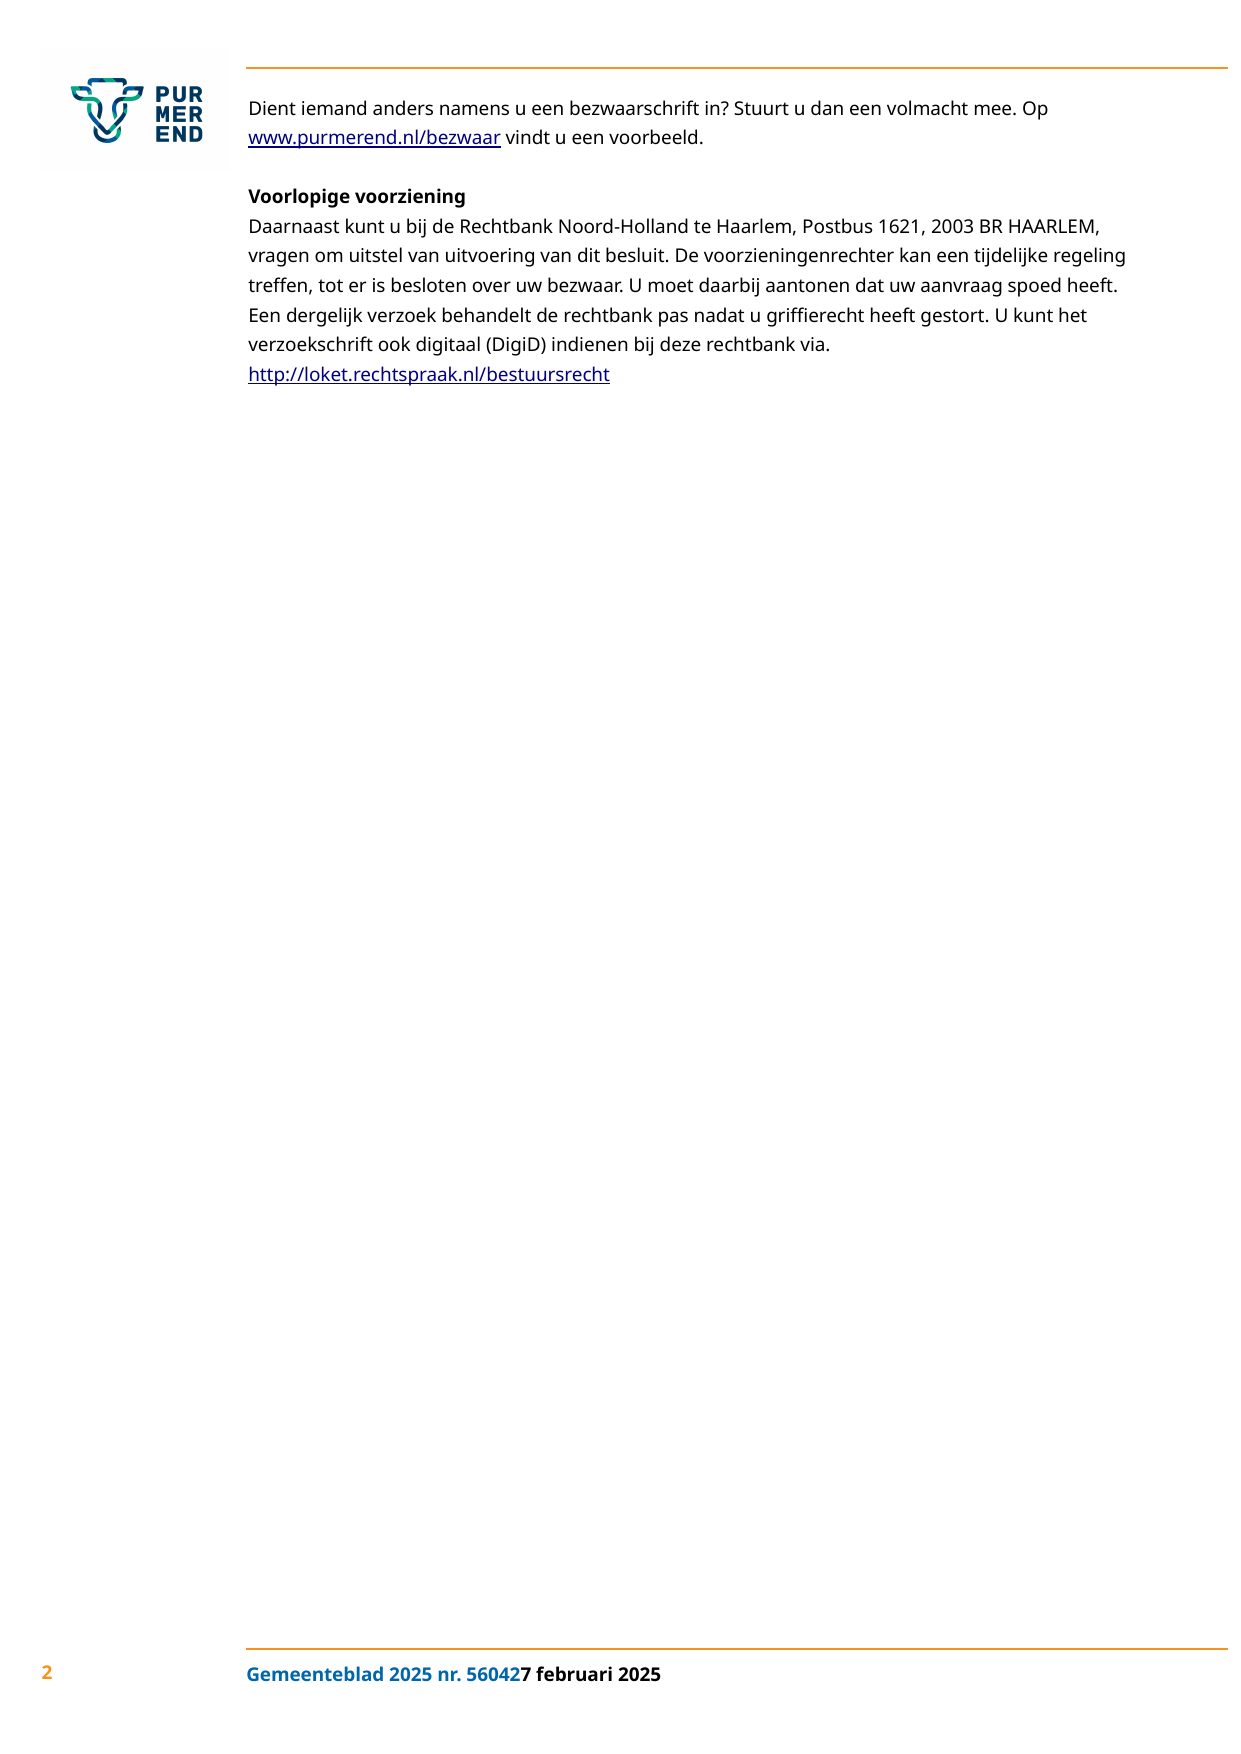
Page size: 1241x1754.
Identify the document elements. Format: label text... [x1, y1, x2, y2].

picture [41, 47, 231, 172]
text Daarnaast kunt u bij de Rechtbank Noord-Holland te Haarlem, Postbus 1621, 2003 BR HAARLEM, vragen om uitstel van uitvoering van dit besluit. De voorzieningenrechter kan een tijdelijke regeling treffen, tot er is besloten over uw bezwaar. U moet daarbij aantonen dat uw aanvraag spoed heeft. Een dergelijk verzoek behandelt de rechtbank pas nadat u griffierecht heeft gestort. U kunt het verzoekschrift ook digitaal (DigiD) indienen bij deze rechtbank via. http://loket.rechtspraak.nl/bestuursrecht [248, 213, 1152, 387]
text Dient iemand anders namens u een bezwaarschrift in? Stuurt u dan een volmacht mee. Op www.purmerend.nl/bezwaar vindt u een voorbeeld. [248, 95, 1152, 150]
text Voorlopige voorziening [248, 183, 1152, 209]
